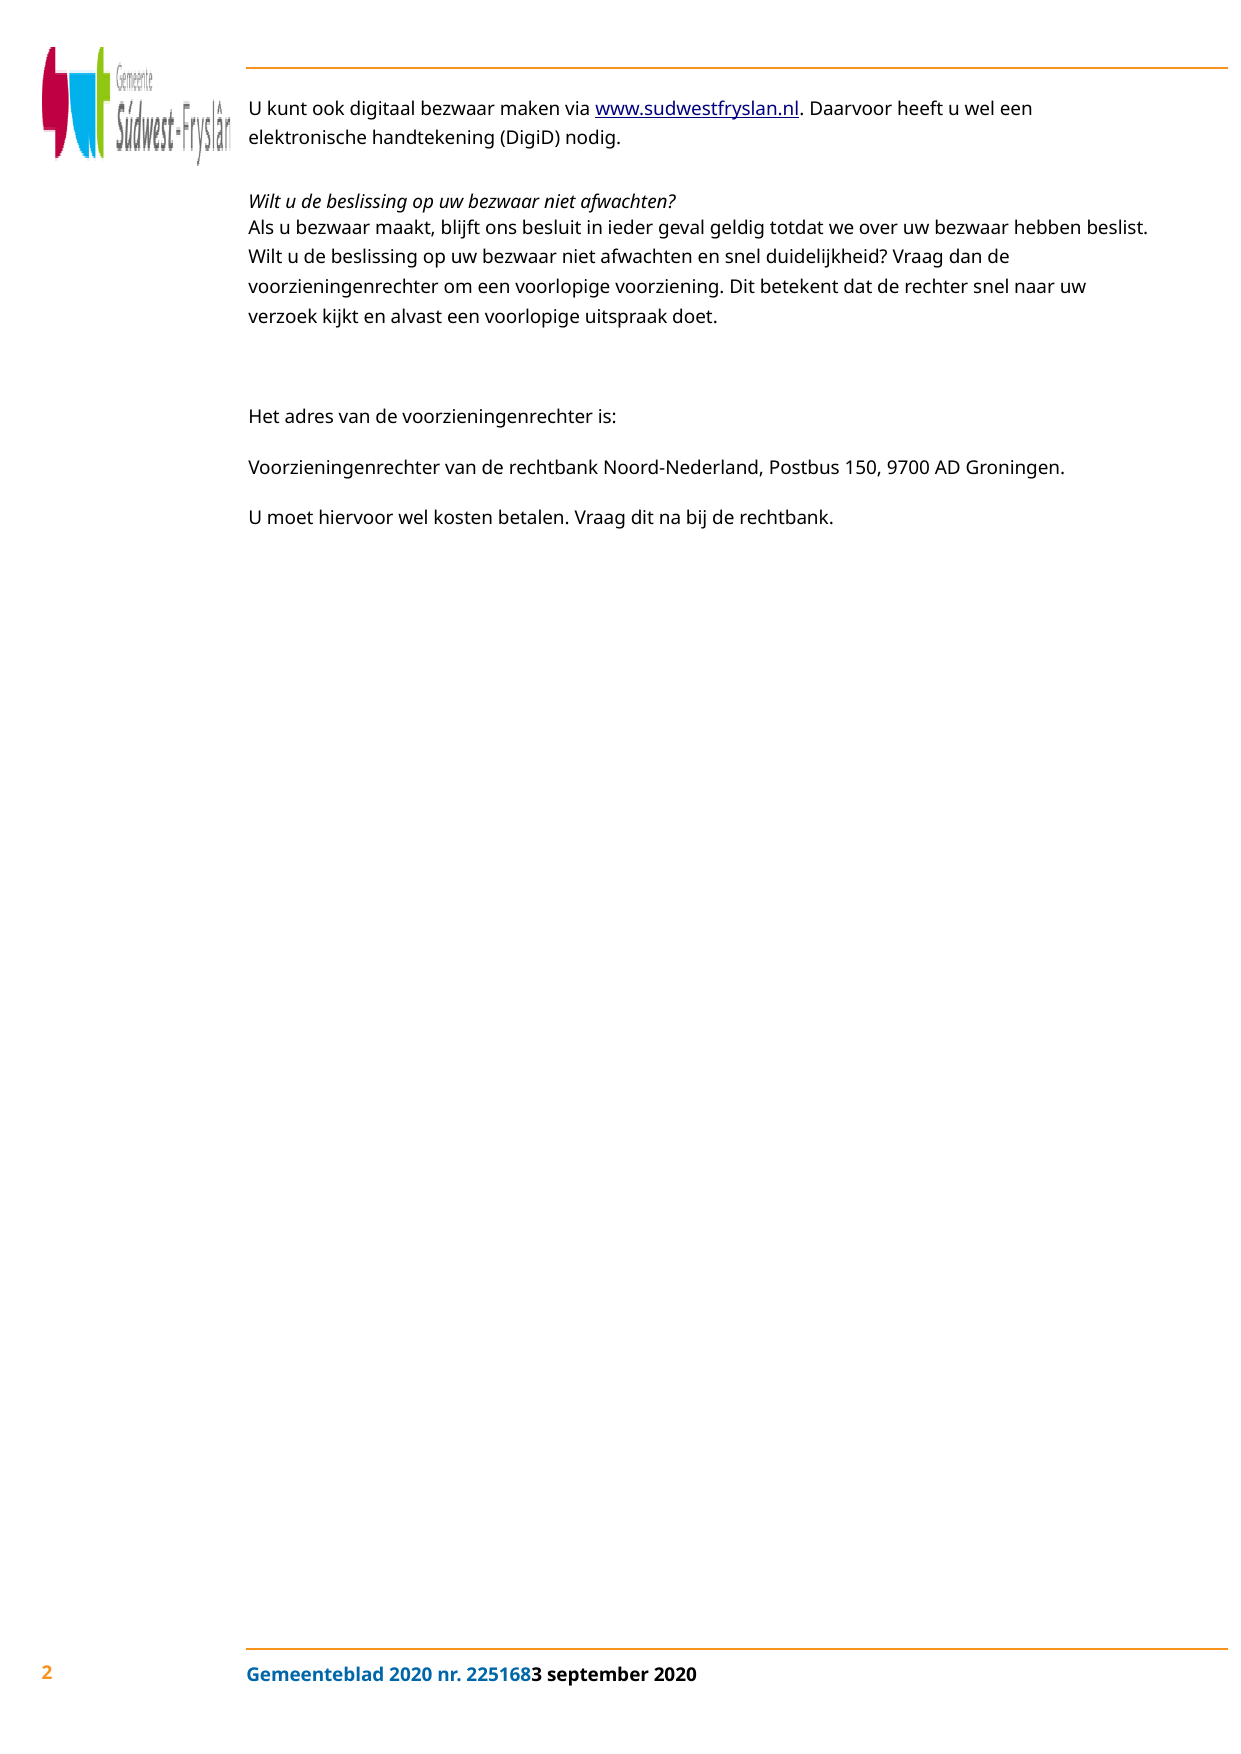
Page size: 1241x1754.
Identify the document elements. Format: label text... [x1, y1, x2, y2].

text U moet hiervoor wel kosten betalen. Vraag dit na bij de rechtbank. [248, 504, 1152, 530]
text Het adres van de voorzieningenrechter is: [248, 404, 1152, 429]
picture [41, 47, 231, 172]
text Voorzieningenrechter van de rechtbank Noord-Nederland, Postbus 150, 9700 AD Groningen. [248, 454, 1152, 480]
text Als u bezwaar maakt, blijft ons besluit in ieder geval geldig totdat we over uw bezwaar hebben beslist. Wilt u de beslissing op uw bezwaar niet afwachten en snel duidelijkheid? Vraag dan de voorzieningenrechter om een voorlopige voorziening. Dit betekent dat de rechter snel naar uw verzoek kijkt en alvast een voorlopige uitspraak doet. [248, 214, 1152, 328]
text Wilt u de beslissing op uw bezwaar niet afwachten? [248, 188, 1152, 214]
text U kunt ook digitaal bezwaar maken via www.sudwestfryslan.nl. Daarvoor heeft u wel een elektronische handtekening (DigiD) nodig. [248, 95, 1152, 150]
